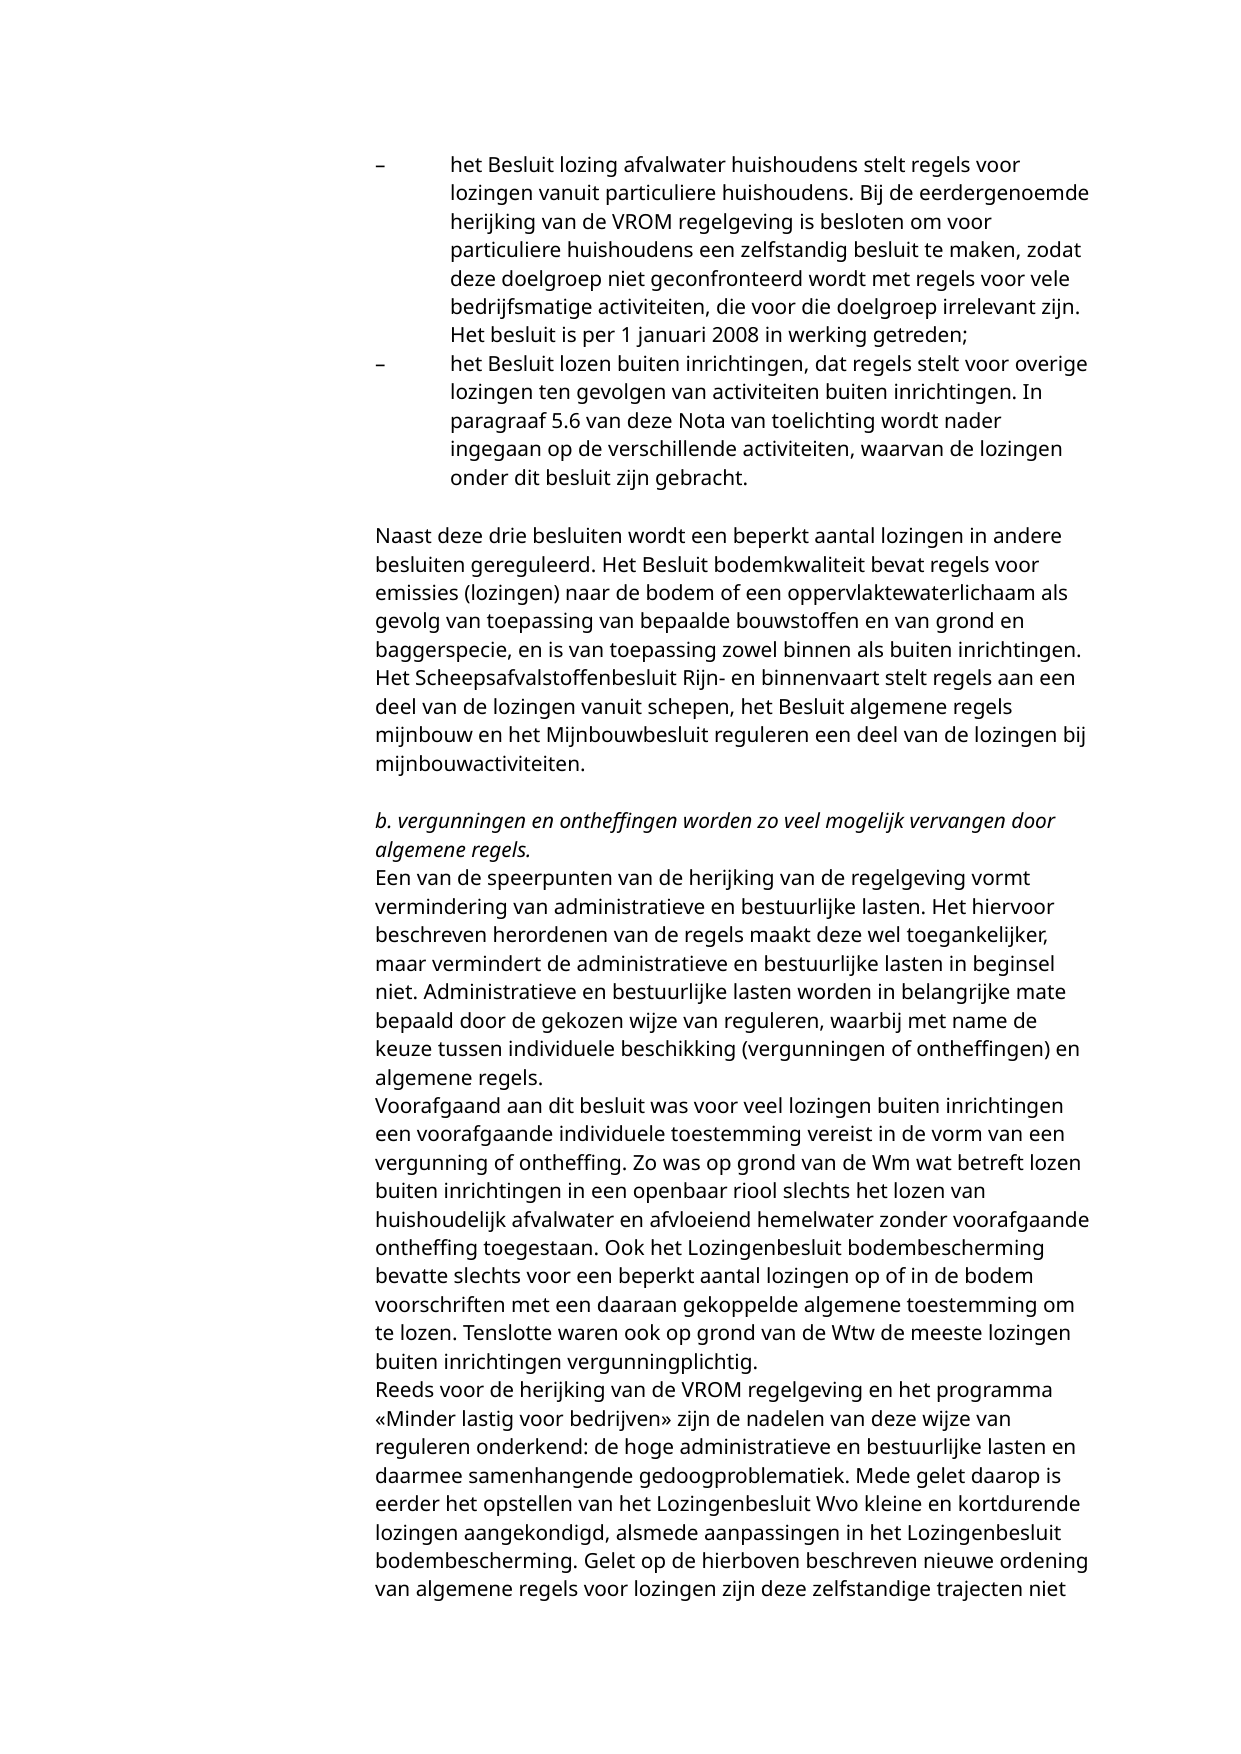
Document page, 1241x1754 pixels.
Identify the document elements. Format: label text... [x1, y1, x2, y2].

list het Besluit lozen buiten inrichtingen, dat regels stelt voor overige lozingen ten gevolgen van activiteiten buiten inrichtingen. In paragraaf 5.6 van deze Nota van toelichting wordt nader ingegaan op de verschillende activiteiten, waarvan de lozingen onder dit besluit zijn gebracht. [375, 349, 1090, 491]
list het Besluit lozing afvalwater huishoudens stelt regels voor lozingen vanuit particuliere huishoudens. Bij de eerdergenoemde herijking van de VROM regelgeving is besloten om voor particuliere huishoudens een zelfstandig besluit te maken, zodat deze doelgroep niet geconfronteerd wordt met regels voor vele bedrijfsmatige activiteiten, die voor die doelgroep irrelevant zijn. Het besluit is per 1 januari 2008 in werking getreden; [375, 150, 1090, 349]
text Naast deze drie besluiten wordt een beperkt aantal lozingen in andere besluiten gereguleerd. Het Besluit bodemkwaliteit bevat regels voor emissies (lozingen) naar de bodem of een oppervlaktewaterlichaam als gevolg van toepassing van bepaalde bouwstoffen en van grond en baggerspecie, en is van toepassing zowel binnen als buiten inrichtingen. Het Scheepsafvalstoffenbesluit Rijn- en binnenvaart stelt regels aan een deel van de lozingen vanuit schepen, het Besluit algemene regels mijnbouw en het Mijnbouwbesluit reguleren een deel van de lozingen bij mijnbouwactiviteiten. [375, 521, 1090, 777]
text Een van de speerpunten van de herijking van de regelgeving vormt vermindering van administratieve en bestuurlijke lasten. Het hiervoor beschreven herordenen van de regels maakt deze wel toegankelijker, maar vermindert de administratieve en bestuurlijke lasten in beginsel niet. Administratieve en bestuurlijke lasten worden in belangrijke mate bepaald door de gekozen wijze van reguleren, waarbij met name de keuze tussen individuele beschikking (vergunningen of ontheffingen) en algemene regels. [375, 863, 1090, 1091]
text b. vergunningen en ontheffingen worden zo veel mogelijk vervangen door algemene regels. [375, 807, 1090, 863]
text Voorafgaand aan dit besluit was voor veel lozingen buiten inrichtingen een voorafgaande individuele toestemming vereist in de vorm van een vergunning of ontheffing. Zo was op grond van de Wm wat betreft lozen buiten inrichtingen in een openbaar riool slechts het lozen van huishoudelijk afvalwater en afvloeiend hemelwater zonder voorafgaande ontheffing toegestaan. Ook het Lozingenbesluit bodembescherming bevatte slechts voor een beperkt aantal lozingen op of in de bodem voorschriften met een daaraan gekoppelde algemene toestemming om te lozen. Tenslotte waren ook op grond van de Wtw de meeste lozingen buiten inrichtingen vergunningplichtig. [375, 1091, 1090, 1375]
text Reeds voor de herijking van de VROM regelgeving en het programma «Minder lastig voor bedrijven» zijn de nadelen van deze wijze van reguleren onderkend: de hoge administratieve en bestuurlijke lasten en daarmee samenhangende gedoogproblematiek. Mede gelet daarop is eerder het opstellen van het Lozingenbesluit Wvo kleine en kortdurende lozingen aangekondigd, alsmede aanpassingen in het Lozingenbesluit bodembescherming. Gelet op de hierboven beschreven nieuwe ordening van algemene regels voor lozingen zijn deze zelfstandige trajecten niet [375, 1375, 1090, 1603]
